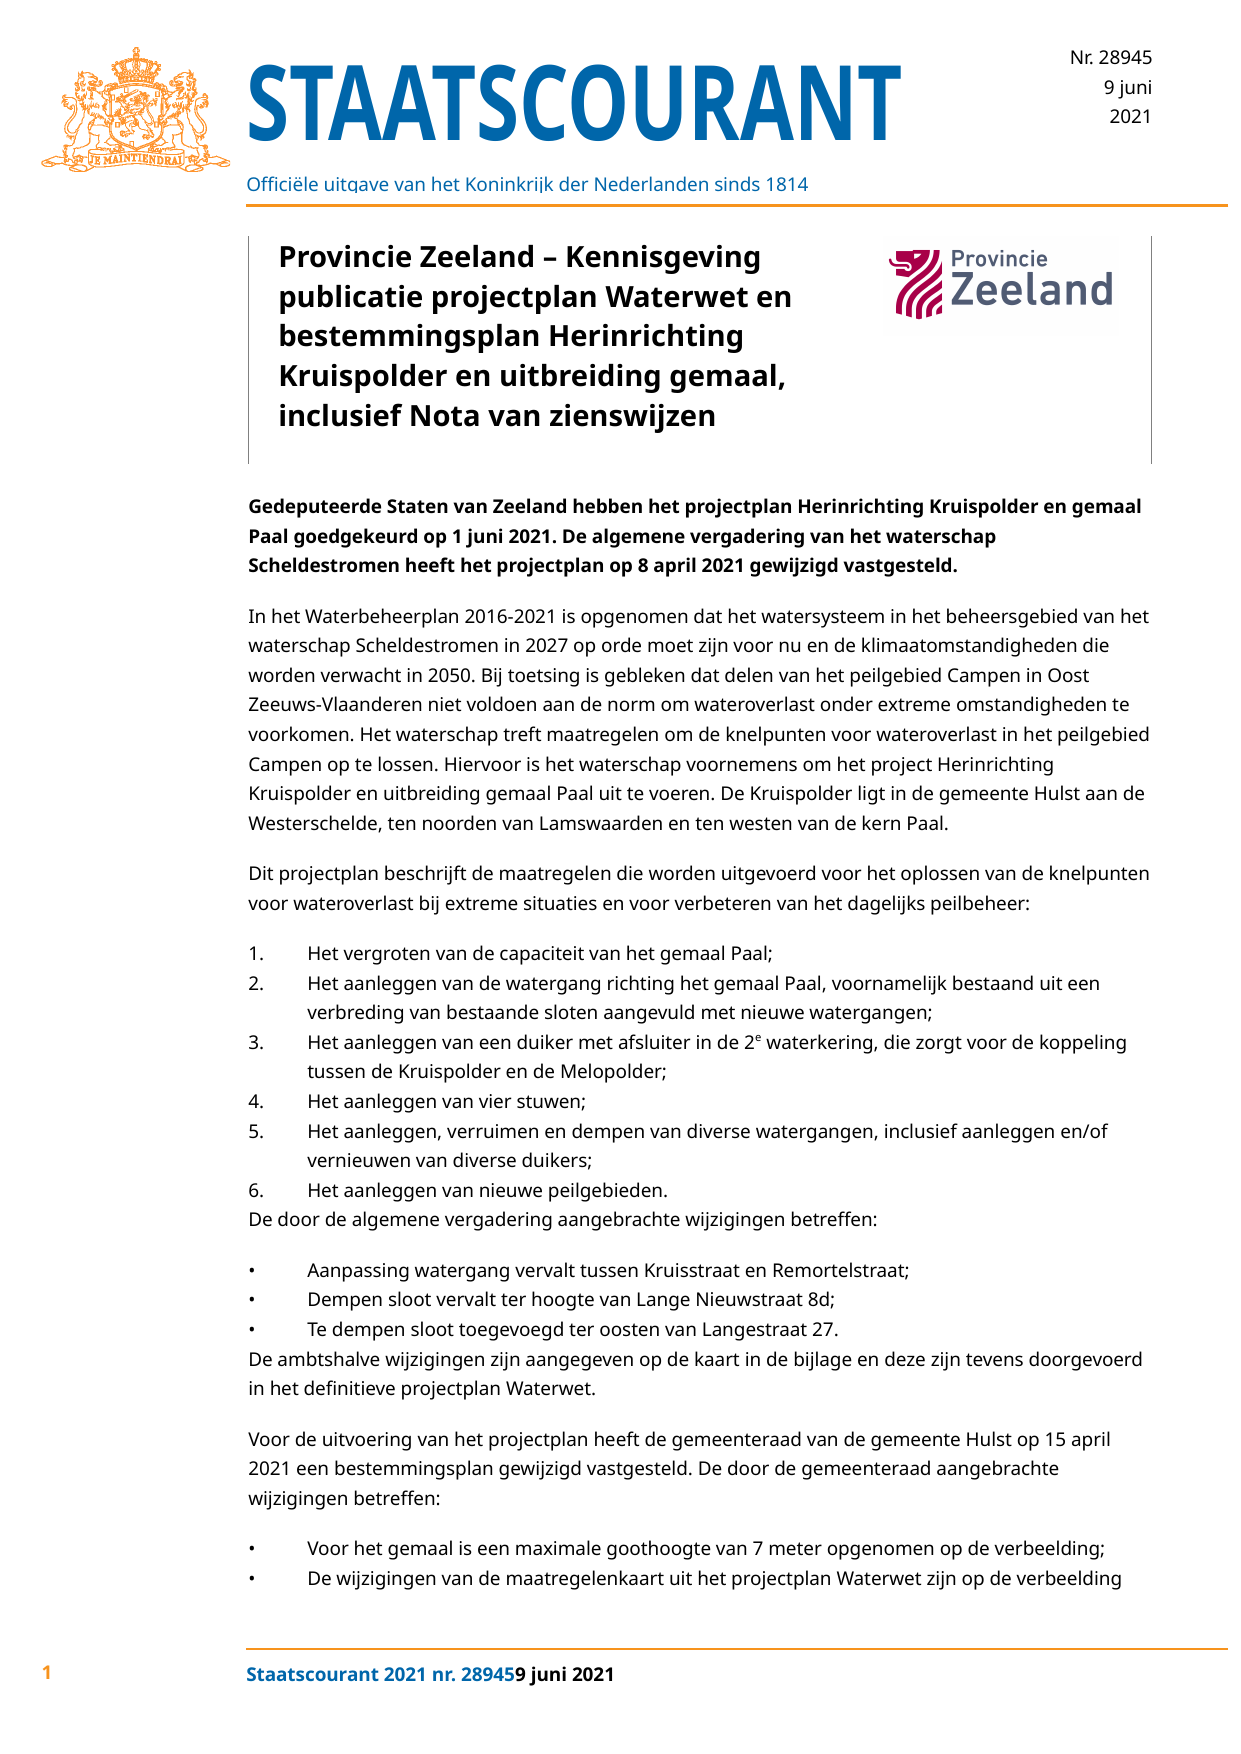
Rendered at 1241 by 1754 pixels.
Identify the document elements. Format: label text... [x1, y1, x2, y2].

list Het aanleggen van een duiker met afsluiter in de 2e waterkering, die zorgt voor de koppeling tussen de Kruispolder en de Melopolder; [248, 1029, 1152, 1084]
list Voor het gemaal is een maximale goothoogte van 7 meter opgenomen op de verbeelding; [248, 1535, 1152, 1561]
list Het vergroten van de capaciteit van het gemaal Paal; [248, 940, 1152, 966]
list Het aanleggen van de watergang richting het gemaal Paal, voornamelijk bestaand uit een verbreding van bestaande sloten aangevuld met nieuwe watergangen; [248, 970, 1152, 1025]
list De wijzigingen van de maatregelenkaart uit het projectplan Waterwet zijn op de verbeelding [248, 1565, 1152, 1591]
list Aanpassing watergang vervalt tussen Kruisstraat en Remortelstraat; [248, 1257, 1152, 1283]
text Dit projectplan beschrijft de maatregelen die worden uitgevoerd voor het oplossen van de knelpunten voor wateroverlast bij extreme situaties en voor verbeteren van het dagelijks peilbeheer: [248, 860, 1152, 916]
list Het aanleggen van vier stuwen; [248, 1088, 1152, 1114]
table_header [850, 236, 1151, 464]
list Dempen sloot vervalt ter hoogte van Lange Nieuwstraat 8d; [248, 1287, 1152, 1312]
list Het aanleggen, verruimen en dempen van diverse watergangen, inclusief aanleggen en/of vernieuwen van diverse duikers; [248, 1118, 1152, 1173]
text Gedeputeerde Staten van Zeeland hebben het projectplan Herinrichting Kruispolder en gemaal Paal goedgekeurd op 1 juni 2021. De algemene vergadering van het waterschap Scheldestromen heeft het projectplan op 8 april 2021 gewijzigd vastgesteld. [248, 493, 1152, 578]
text In het Waterbeheerplan 2016-2021 is opgenomen dat het watersysteem in het beheersgebied van het waterschap Scheldestromen in 2027 op orde moet zijn voor nu en de klimaatomstandigheden die worden verwacht in 2050. Bij toetsing is gebleken dat delen van het peilgebied Campen in Oost Zeeuws-Vlaanderen niet voldoen aan de norm om wateroverlast onder extreme omstandigheden te voorkomen. Het waterschap treft maatregelen om de knelpunten voor wateroverlast in het peilgebied Campen op te lossen. Hiervoor is het waterschap voornemens om het project Herinrichting Kruispolder en uitbreiding gemaal Paal uit te voeren. De Kruispolder ligt in de gemeente Hulst aan de Westerschelde, ten noorden van Lamswaarden en ten westen van de kern Paal. [248, 603, 1152, 836]
picture [882, 236, 1119, 336]
text De ambtshalve wijzigingen zijn aangegeven op de kaart in de bijlage en deze zijn tevens doorgevoerd in het definitieve projectplan Waterwet. [248, 1346, 1152, 1401]
list Te dempen sloot toegevoegd ter oosten van Langestraat 27. [248, 1316, 1152, 1342]
picture [41, 47, 231, 172]
table_header Provincie Zeeland – Kennisgeving publicatie projectplan Waterwet en bestemmingsplan Herinrichting Kruispolder en uitbreiding gemaal, inclusief Nota van zienswijzen [249, 236, 850, 464]
text Voor de uitvoering van het projectplan heeft de gemeenteraad van de gemeente Hulst op 15 april 2021 een bestemmingsplan gewijzigd vastgesteld. De door de gemeenteraad aangebrachte wijzigingen betreffen: [248, 1426, 1152, 1511]
text De door de algemene vergadering aangebrachte wijzigingen betreffen: [248, 1207, 1152, 1232]
list Het aanleggen van nieuwe peilgebieden. [248, 1177, 1152, 1203]
